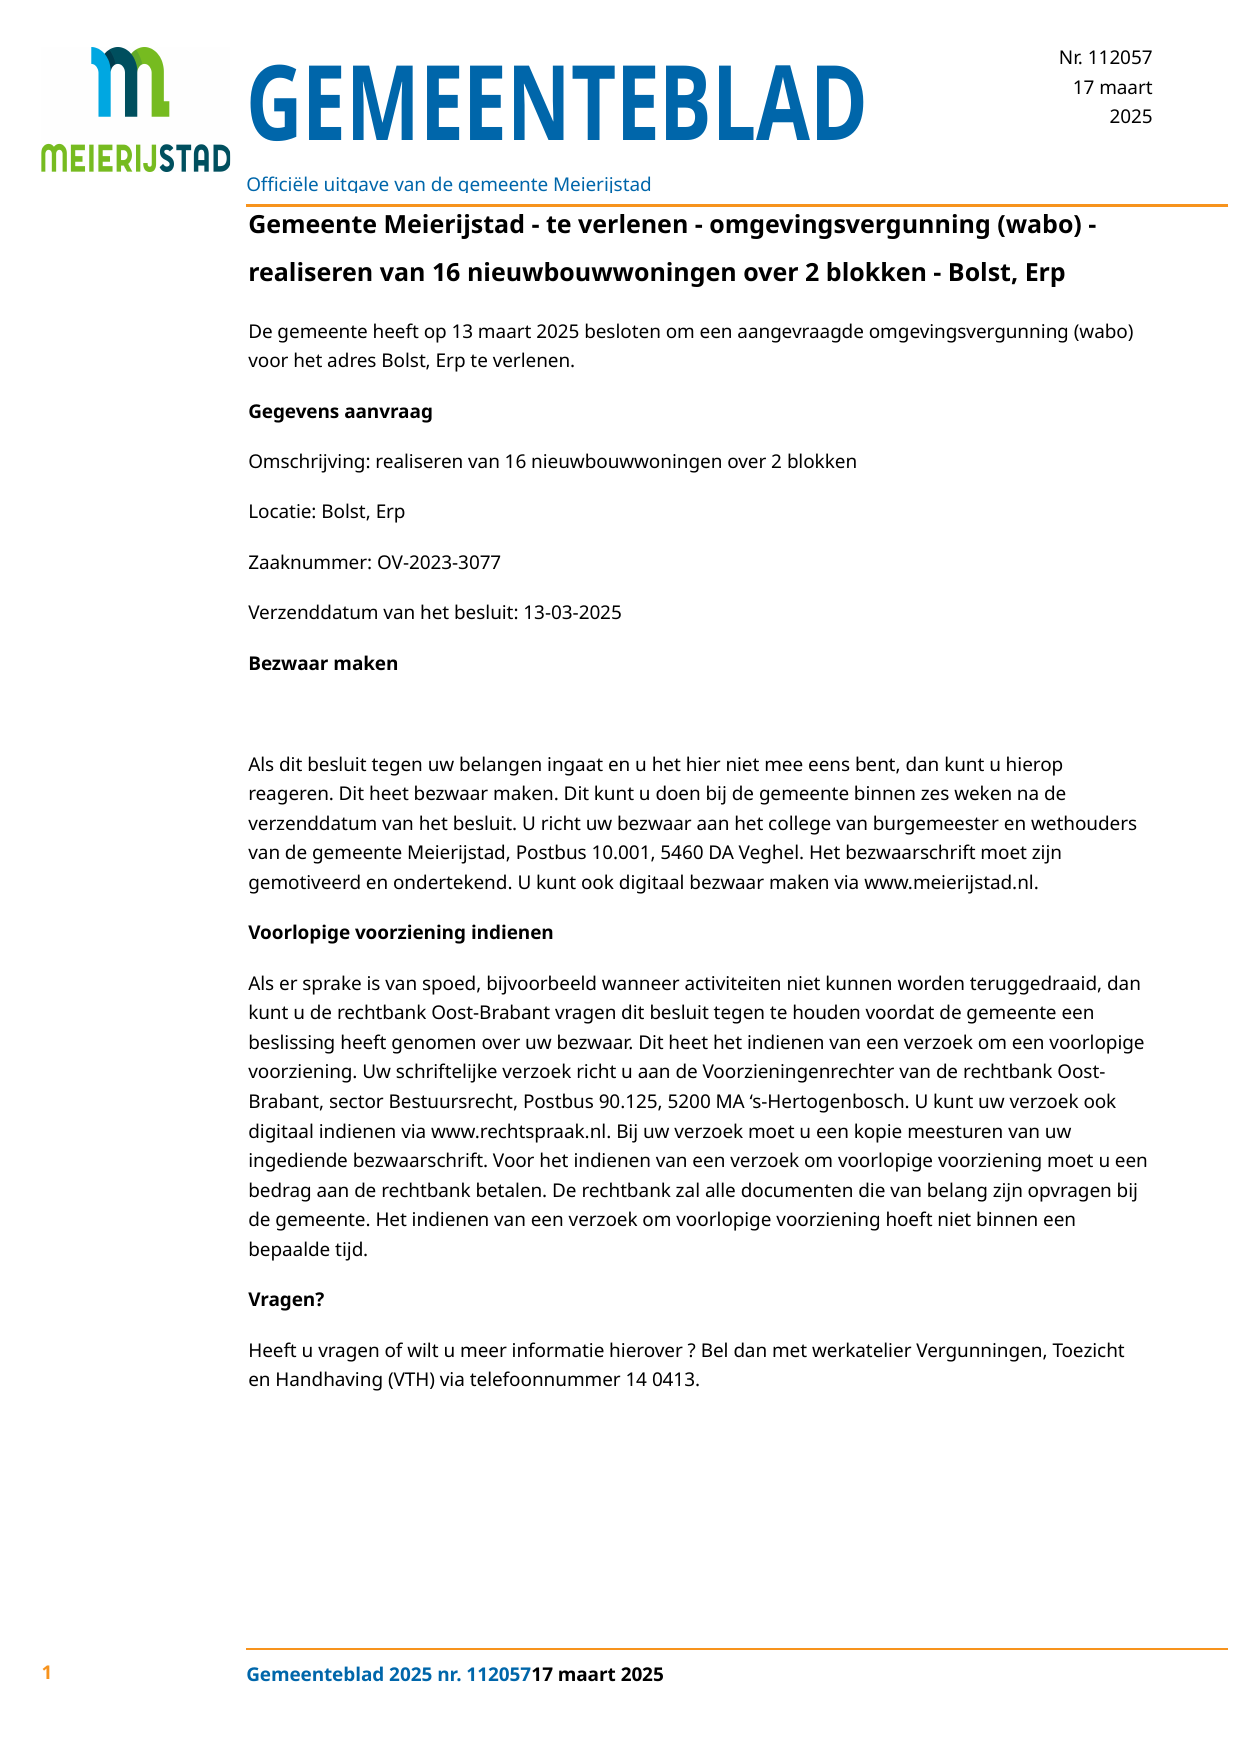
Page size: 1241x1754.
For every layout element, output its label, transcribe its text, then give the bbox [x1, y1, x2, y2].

text Voorlopige voorziening indienen [248, 919, 1152, 945]
text Als er sprake is van spoed, bijvoorbeeld wanneer activiteiten niet kunnen worden teruggedraaid, dan kunt u de rechtbank Oost-Brabant vragen dit besluit tegen te houden voordat de gemeente een beslissing heeft genomen over uw bezwaar. Dit heet het indienen van een verzoek om een voorlopige voorziening. Uw schriftelijke verzoek richt u aan de Voorzieningenrechter van de rechtbank Oost-Brabant, sector Bestuursrecht, Postbus 90.125, 5200 MA ‘s-Hertogenbosch. U kunt uw verzoek ook digitaal indienen via www.rechtspraak.nl. Bij uw verzoek moet u een kopie meesturen van uw ingediende bezwaarschrift. Voor het indienen van een verzoek om voorlopige voorziening moet u een bedrag aan de rechtbank betalen. De rechtbank zal alle documenten die van belang zijn opvragen bij de gemeente. Het indienen van een verzoek om voorlopige voorziening hoeft niet binnen een bepaalde tijd. [248, 970, 1152, 1262]
text De gemeente heeft op 13 maart 2025 besloten om een aangevraagde omgevingsvergunning (wabo) voor het adres Bolst, Erp te verlenen. [248, 318, 1152, 373]
text Omschrijving: realiseren van 16 nieuwbouwwoningen over 2 blokken [248, 448, 1152, 474]
text Locatie: Bolst, Erp [248, 499, 1152, 524]
text Vragen? [248, 1287, 1152, 1312]
text Heeft u vragen of wilt u meer informatie hierover ? Bel dan met werkatelier Vergunningen, Toezicht en Handhaving (VTH) via telefoonnummer 14 0413. [248, 1337, 1152, 1392]
text Bezwaar maken [248, 650, 1152, 676]
text Als dit besluit tegen uw belangen ingaat en u het hier niet mee eens bent, dan kunt u hierop reageren. Dit heet bezwaar maken. Dit kunt u doen bij de gemeente binnen zes weken na de verzenddatum van het besluit. U richt uw bezwaar aan het college van burgemeester en wethouders van de gemeente Meierijstad, Postbus 10.001, 5460 DA Veghel. Het bezwaarschrift moet zijn gemotiveerd en ondertekend. U kunt ook digitaal bezwaar maken via www.meierijstad.nl. [248, 751, 1152, 895]
text Gemeente Meierijstad - te verlenen - omgevingsvergunning (wabo) - realiseren van 16 nieuwbouwwoningen over 2 blokken - Bolst, Erp [248, 207, 1152, 288]
text Gegevens aanvraag [248, 398, 1152, 424]
text Zaaknummer: OV-2023-3077 [248, 549, 1152, 575]
text Verzenddatum van het besluit: 13-03-2025 [248, 599, 1152, 625]
picture [41, 47, 231, 172]
